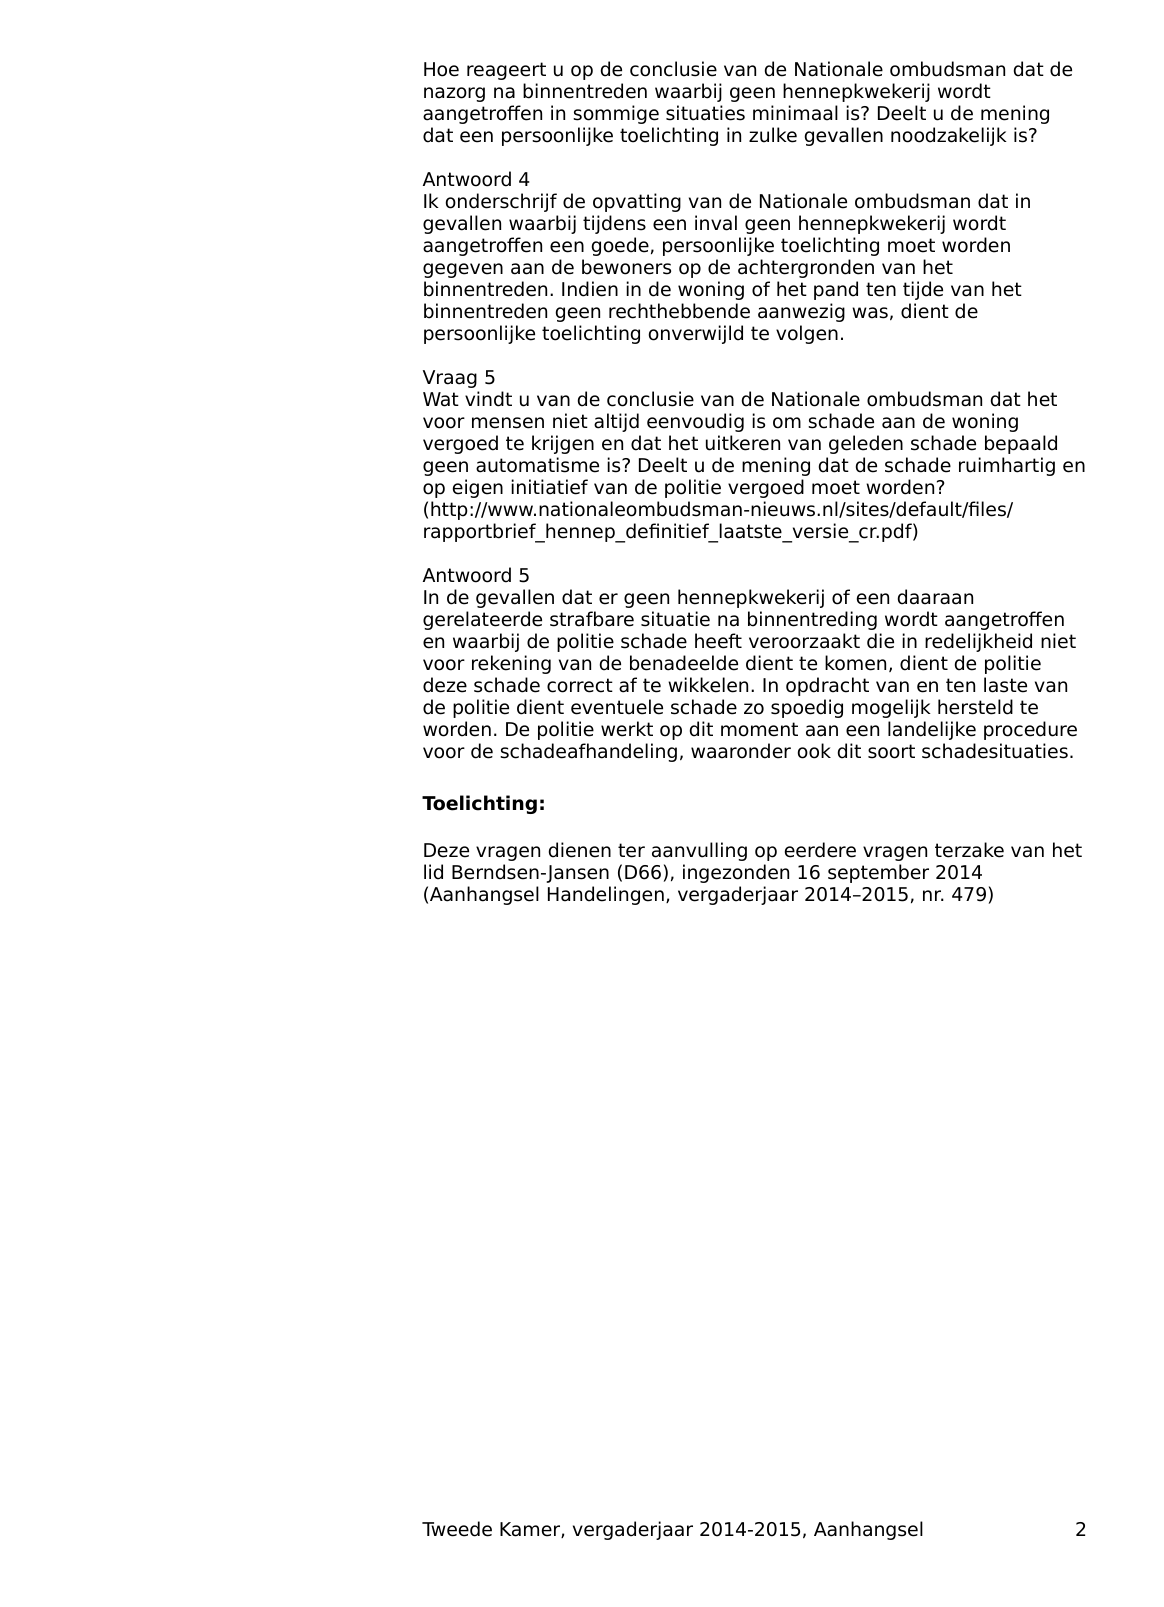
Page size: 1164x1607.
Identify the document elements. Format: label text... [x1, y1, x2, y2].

text Vraag 5 [422, 367, 1087, 389]
text Wat vindt u van de conclusie van de Nationale ombudsman dat het voor mensen niet altijd eenvoudig is om schade aan de woning vergoed te krijgen en dat het uitkeren van geleden schade bepaald geen automatisme is? Deelt u de mening dat de schade ruimhartig en op eigen initiatief van de politie vergoed moet worden? [422, 389, 1087, 499]
text Hoe reageert u op de conclusie van de Nationale ombudsman dat de nazorg na binnentreden waarbij geen hennepkwekerij wordt aangetroffen in sommige situaties minimaal is? Deelt u de mening dat een persoonlijke toelichting in zulke gevallen noodzakelijk is? [422, 59, 1087, 147]
text (http://www.nationaleombudsman-nieuws.nl/sites/default/files/rapportbrief_hennep_definitief_laatste_versie_cr.pdf) [422, 499, 1087, 543]
text Antwoord 4 [422, 169, 1087, 191]
text Ik onderschrijf de opvatting van de Nationale ombudsman dat in gevallen waarbij tijdens een inval geen hennepkwekerij wordt aangetroffen een goede, persoonlijke toelichting moet worden gegeven aan de bewoners op de achtergronden van het binnentreden. Indien in de woning of het pand ten tijde van het binnentreden geen rechthebbende aanwezig was, dient de persoonlijke toelichting onverwijld te volgen. [422, 191, 1087, 345]
text Deze vragen dienen ter aanvulling op eerdere vragen terzake van het lid Berndsen-Jansen (D66), ingezonden 16 september 2014 (Aanhangsel Handelingen, vergaderjaar 2014–2015, nr. 479) [422, 840, 1087, 906]
subtitle Toelichting: [422, 793, 1087, 815]
text Antwoord 5 [422, 565, 1087, 587]
text In de gevallen dat er geen hennepkwekerij of een daaraan gerelateerde strafbare situatie na binnentreding wordt aangetroffen en waarbij de politie schade heeft veroorzaakt die in redelijkheid niet voor rekening van de benadeelde dient te komen, dient de politie deze schade correct af te wikkelen. In opdracht van en ten laste van de politie dient eventuele schade zo spoedig mogelijk hersteld te worden. De politie werkt op dit moment aan een landelijke procedure voor de schadeafhandeling, waaronder ook dit soort schadesituaties. [422, 587, 1087, 763]
